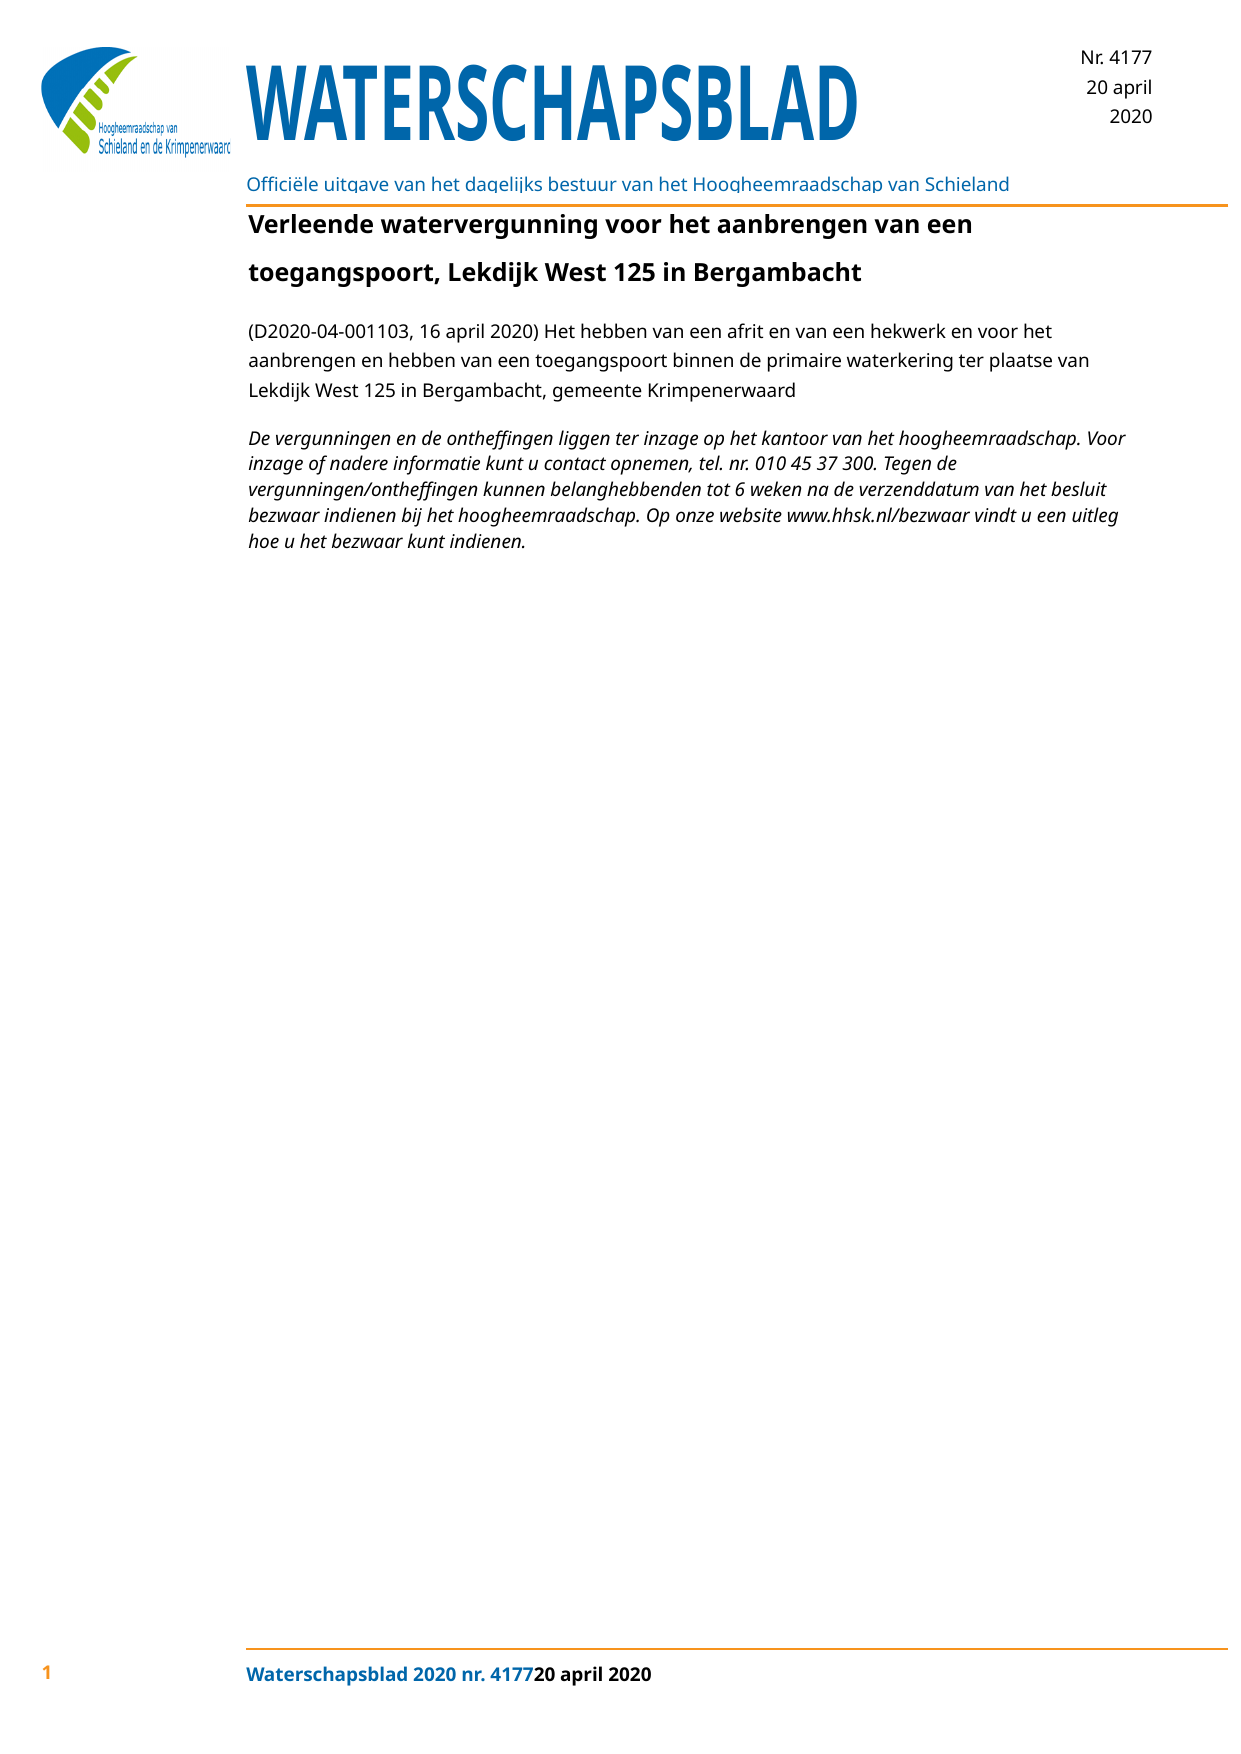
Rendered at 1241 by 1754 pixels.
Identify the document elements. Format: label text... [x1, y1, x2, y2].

text De vergunningen en de ontheffingen liggen ter inzage op het kantoor van het hoogheemraadschap. Voor inzage of nadere informatie kunt u contact opnemen, tel. nr. 010 45 37 300. Tegen de vergunningen/ontheffingen kunnen belanghebbenden tot 6 weken na de verzenddatum van het besluit bezwaar indienen bij het hoogheemraadschap. Op onze website www.hhsk.nl/bezwaar vindt u een uitleg hoe u het bezwaar kunt indienen. [248, 425, 1152, 553]
text Verleende watervergunning voor het aanbrengen van een toegangspoort, Lekdijk West 125 in Bergambacht [248, 207, 1152, 288]
text (D2020-04-001103, 16 april 2020) Het hebben van een afrit en van een hekwerk en voor het aanbrengen en hebben van een toegangspoort binnen de primaire waterkering ter plaatse van Lekdijk West 125 in Bergambacht, gemeente Krimpenerwaard [248, 318, 1152, 403]
picture [41, 47, 231, 172]
